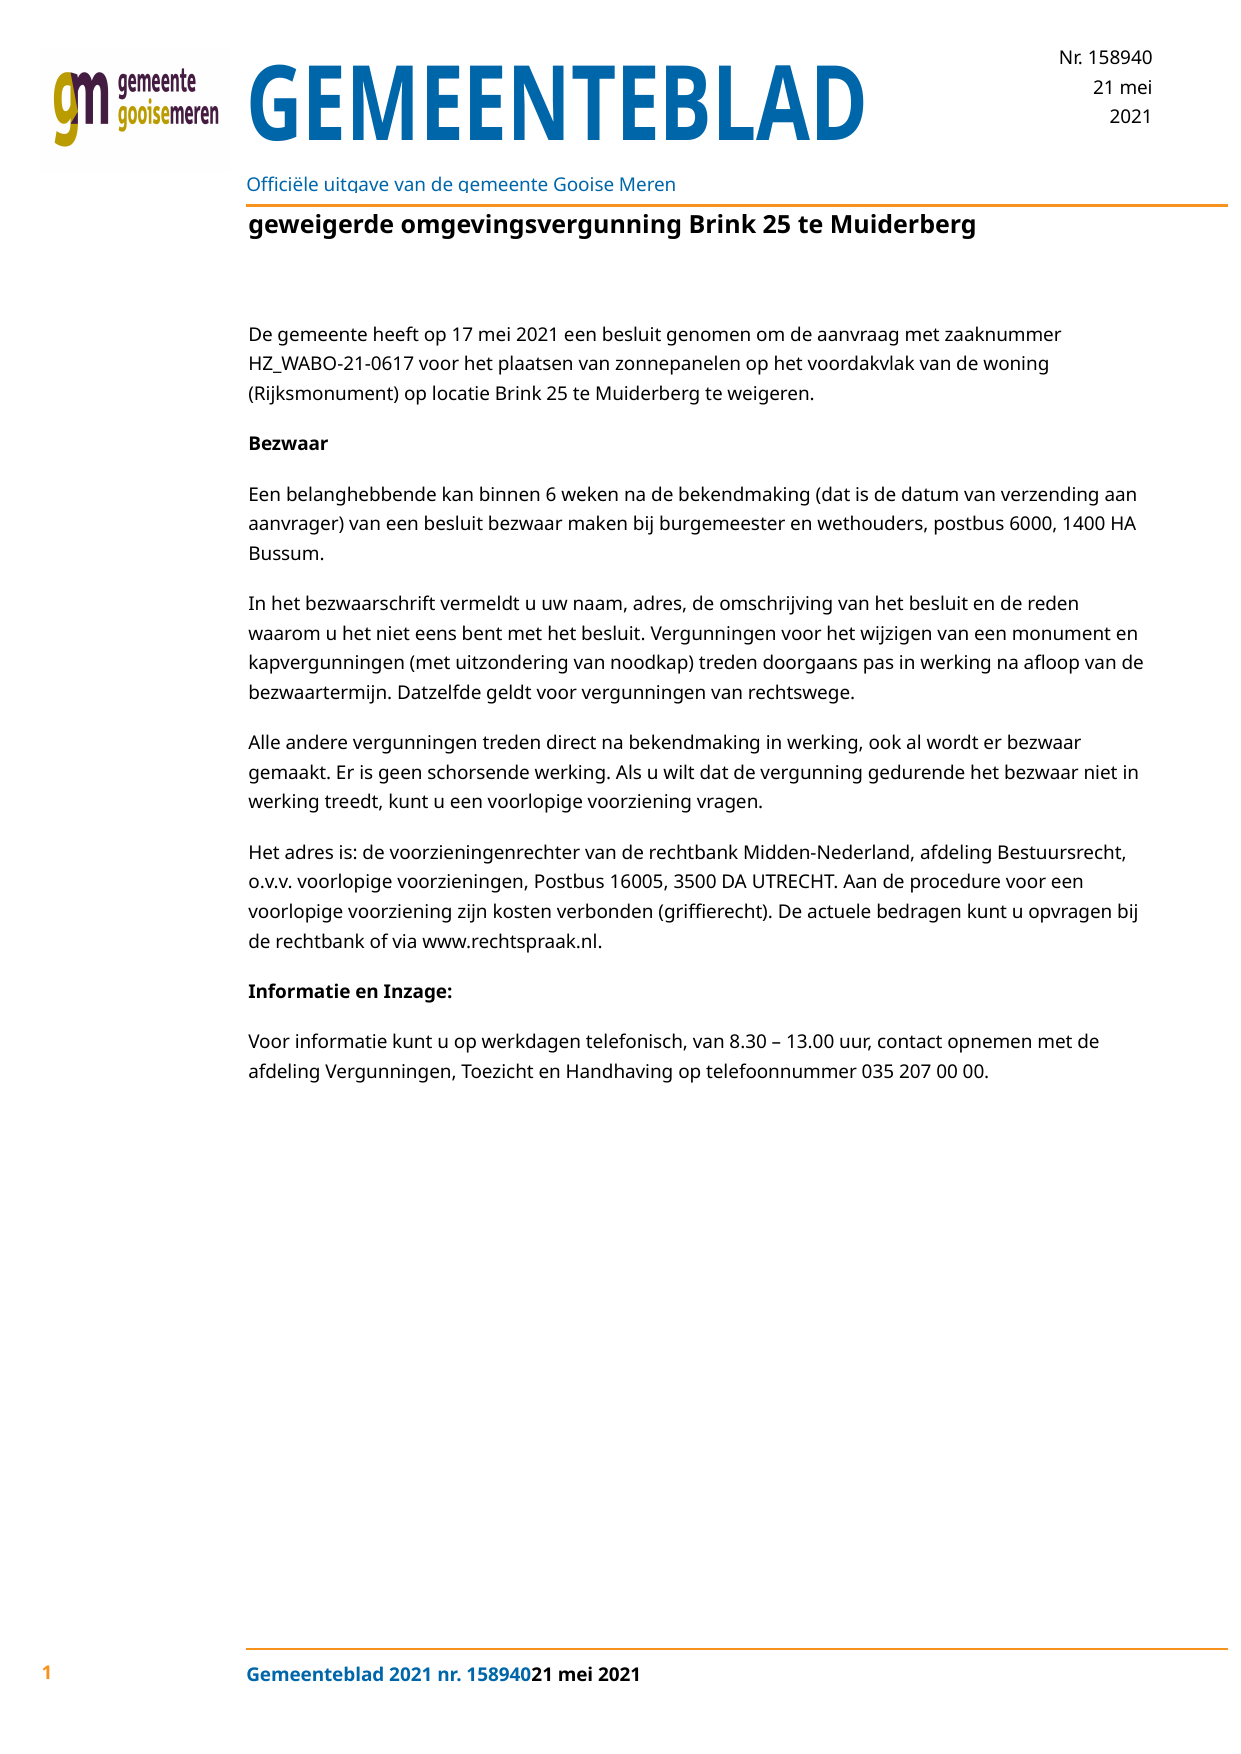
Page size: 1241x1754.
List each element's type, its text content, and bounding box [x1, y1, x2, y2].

text Alle andere vergunningen treden direct na bekendmaking in werking, ook al wordt er bezwaar gemaakt. Er is geen schorsende werking. Als u wilt dat de vergunning gedurende het bezwaar niet in werking treedt, kunt u een voorlopige voorziening vragen. [248, 729, 1152, 814]
text Een belanghebbende kan binnen 6 weken na de bekendmaking (dat is de datum van verzending aan aanvrager) van een besluit bezwaar maken bij burgemeester en wethouders, postbus 6000, 1400 HA Bussum. [248, 481, 1152, 566]
text De gemeente heeft op 17 mei 2021 een besluit genomen om de aanvraag met zaaknummer HZ_WABO-21-0617 voor het plaatsen van zonnepanelen op het voordakvlak van de woning (Rijksmonument) op locatie Brink 25 te Muiderberg te weigeren. [248, 321, 1152, 406]
picture [41, 47, 231, 172]
text Voor informatie kunt u op werkdagen telefonisch, van 8.30 – 13.00 uur, contact opnemen met de afdeling Vergunningen, Toezicht en Handhaving op telefoonnummer 035 207 00 00. [248, 1029, 1152, 1084]
text geweigerde omgevingsvergunning Brink 25 te Muiderberg [248, 207, 1152, 241]
text Het adres is: de voorzieningenrechter van de rechtbank Midden-Nederland, afdeling Bestuursrecht, o.v.v. voorlopige voorzieningen, Postbus 16005, 3500 DA UTRECHT. Aan de procedure voor een voorlopige voorziening zijn kosten verbonden (griffierecht). De actuele bedragen kunt u opvragen bij de rechtbank of via www.rechtspraak.nl. [248, 839, 1152, 953]
text In het bezwaarschrift vermeldt u uw naam, adres, de omschrijving van het besluit en de reden waarom u het niet eens bent met het besluit. Vergunningen voor het wijzigen van een monument en kapvergunningen (met uitzondering van noodkap) treden doorgaans pas in werking na afloop van de bezwaartermijn. Datzelfde geldt voor vergunningen van rechtswege. [248, 590, 1152, 705]
text Bezwaar [248, 430, 1152, 456]
text Informatie en Inzage: [248, 978, 1152, 1004]
